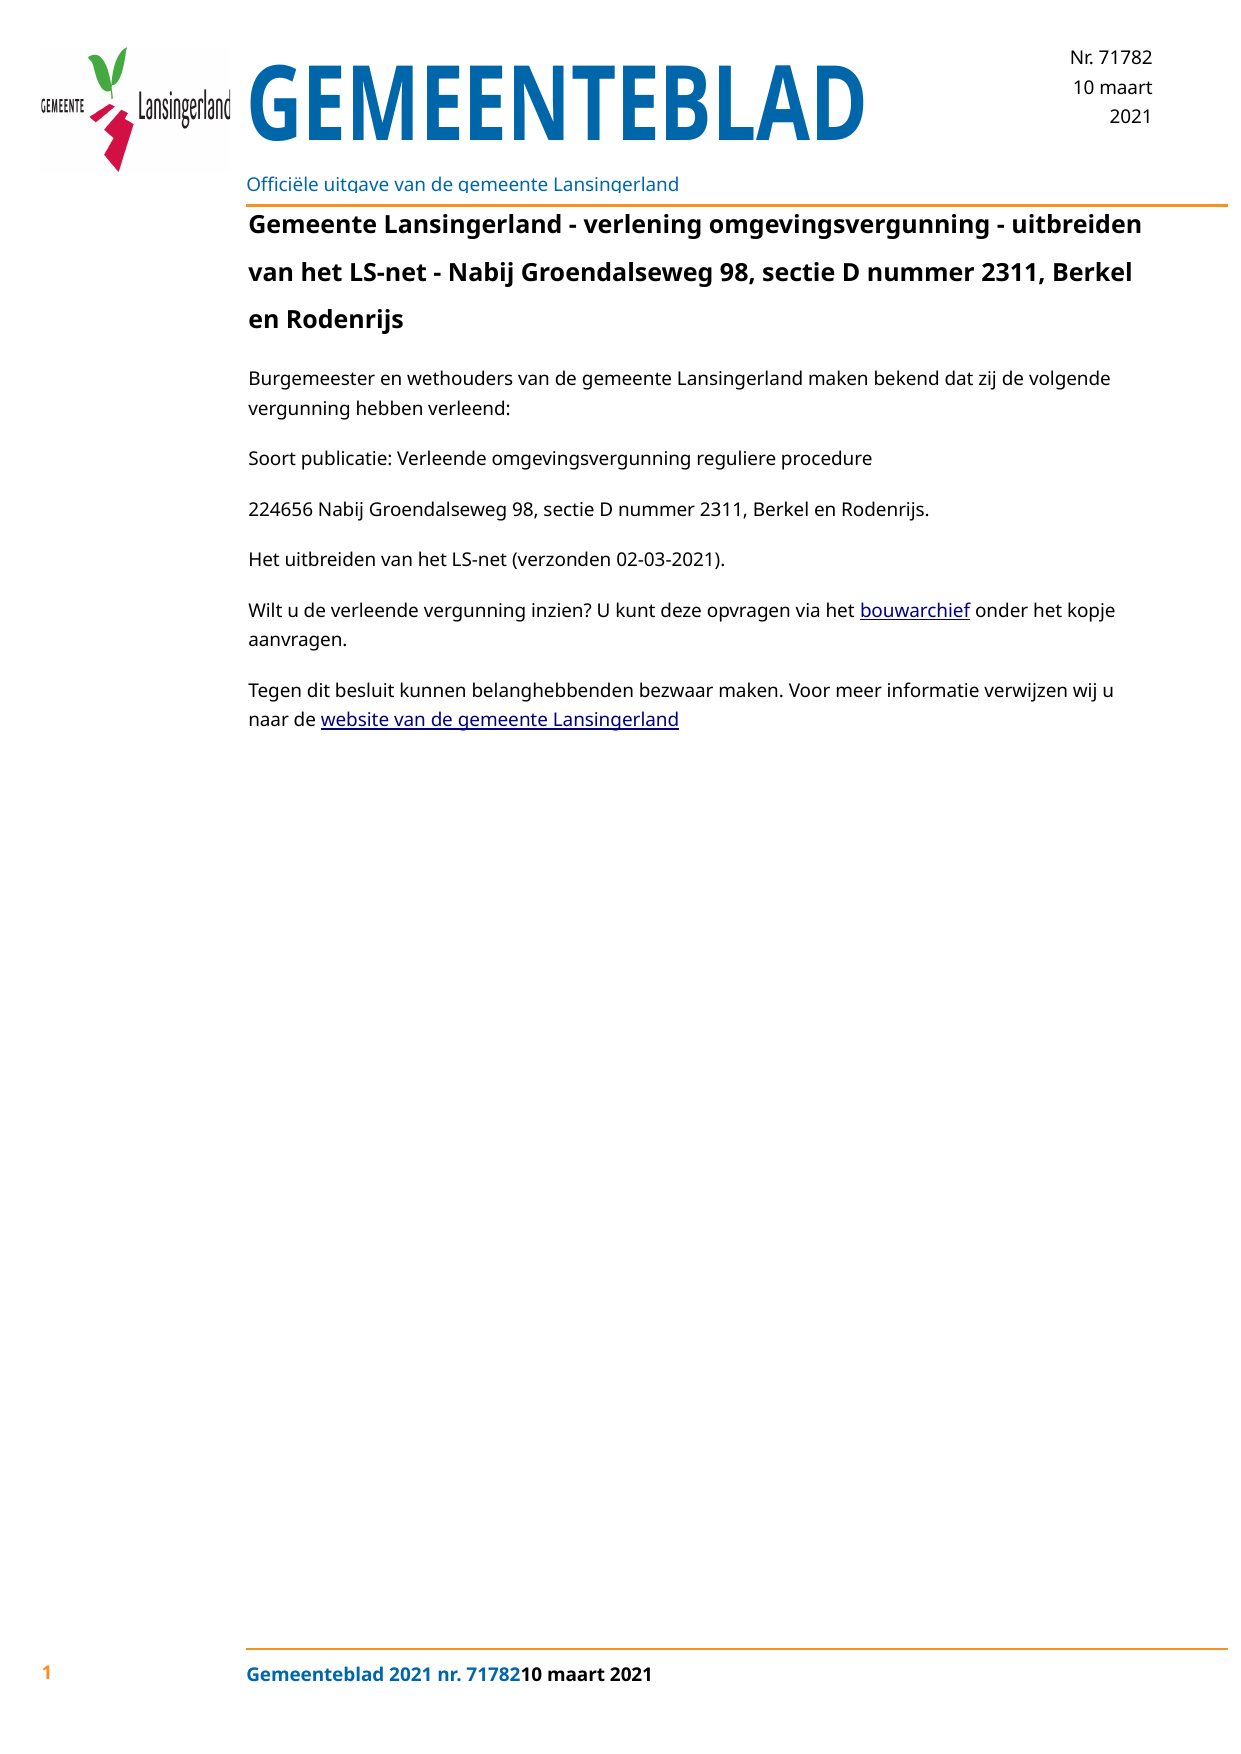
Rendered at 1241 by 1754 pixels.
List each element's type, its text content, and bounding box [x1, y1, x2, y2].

text 224656 Nabij Groendalseweg 98, sectie D nummer 2311, Berkel en Rodenrijs. [248, 496, 1152, 522]
picture [41, 47, 231, 172]
text Burgemeester en wethouders van de gemeente Lansingerland maken bekend dat zij de volgende vergunning hebben verleend: [248, 366, 1152, 421]
text Soort publicatie: Verleende omgevingsvergunning reguliere procedure [248, 446, 1152, 471]
text Tegen dit besluit kunnen belanghebbenden bezwaar maken. Voor meer informatie verwijzen wij u naar de website van de gemeente Lansingerland [248, 677, 1152, 732]
text Het uitbreiden van het LS-net (verzonden 02-03-2021). [248, 546, 1152, 572]
text Wilt u de verleende vergunning inzien? U kunt deze opvragen via het bouwarchief onder het kopje aanvragen. [248, 597, 1152, 652]
text Gemeente Lansingerland - verlening omgevingsvergunning - uitbreiden van het LS-net - Nabij Groendalseweg 98, sectie D nummer 2311, Berkel en Rodenrijs [248, 207, 1152, 336]
